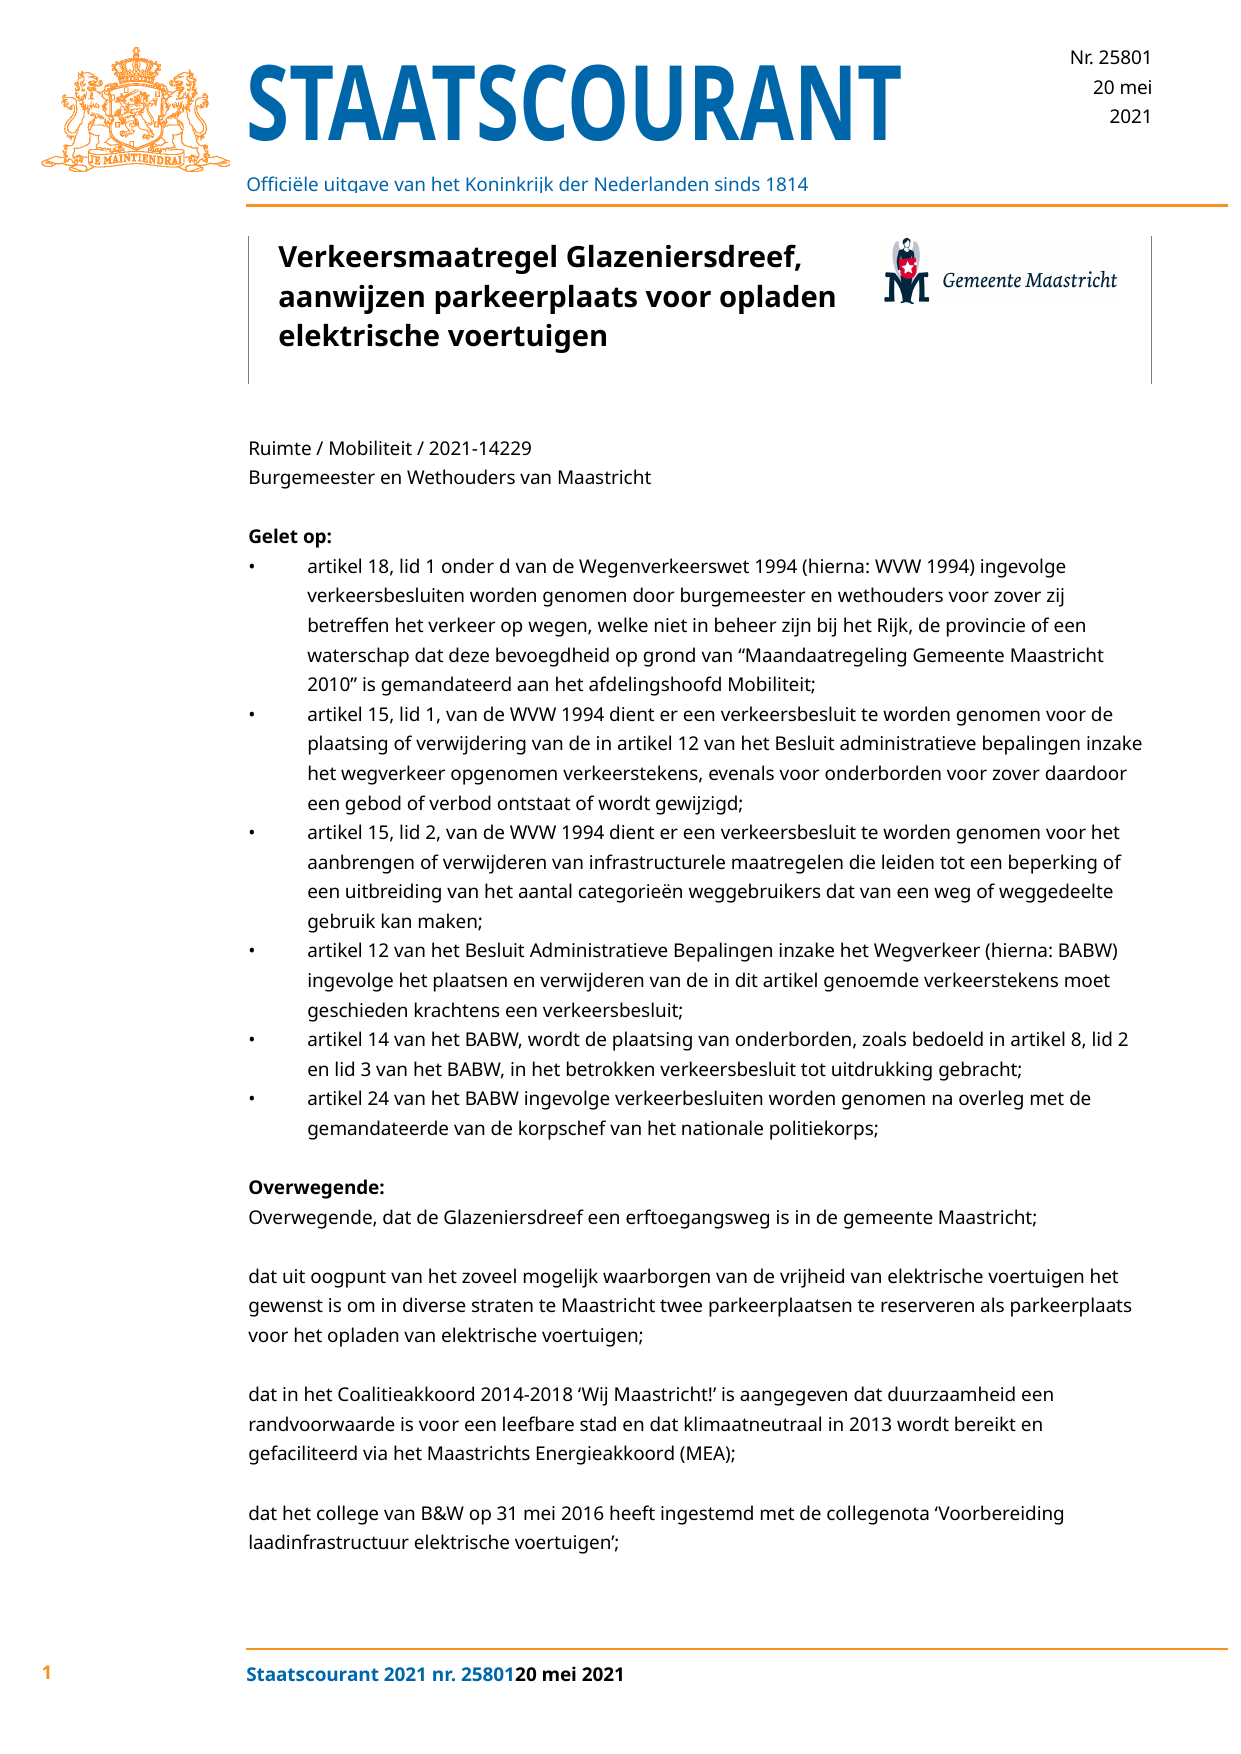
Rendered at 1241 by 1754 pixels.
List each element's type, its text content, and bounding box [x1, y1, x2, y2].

text Burgemeester en Wethouders van Maastricht [248, 464, 1152, 490]
text Overwegende: [248, 1174, 1152, 1200]
picture [882, 236, 1119, 306]
list artikel 12 van het Besluit Administratieve Bepalingen inzake het Wegverkeer (hierna: BABW) ingevolge het plaatsen en verwijderen van de in dit artikel genoemde verkeerstekens moet geschieden krachtens een verkeersbesluit; [248, 938, 1152, 1022]
list artikel 15, lid 1, van de WVW 1994 dient er een verkeersbesluit te worden genomen voor de plaatsing of verwijdering van de in artikel 12 van het Besluit administratieve bepalingen inzake het wegverkeer opgenomen verkeerstekens, evenals voor onderborden voor zover daardoor een gebod of verbod ontstaat of wordt gewijzigd; [248, 701, 1152, 815]
text dat in het Coalitieakkoord 2014-2018 ‘Wij Maastricht!’ is aangegeven dat duurzaamheid een randvoorwaarde is voor een leefbare stad en dat klimaatneutraal in 2013 wordt bereikt en gefaciliteerd via het Maastrichts Energieakkoord (MEA); [248, 1381, 1152, 1466]
picture [41, 47, 231, 172]
text dat het college van B&W op 31 mei 2016 heeft ingestemd met de collegenota ‘Voorbereiding laadinfrastructuur elektrische voertuigen’; [248, 1500, 1152, 1555]
list artikel 18, lid 1 onder d van de Wegenverkeerswet 1994 (hierna: WVW 1994) ingevolge verkeersbesluiten worden genomen door burgemeester en wethouders voor zover zij betreffen het verkeer op wegen, welke niet in beheer zijn bij het Rijk, de provincie of een waterschap dat deze bevoegdheid op grond van “Maandaatregeling Gemeente Maastricht 2010” is gemandateerd aan het afdelingshoofd Mobiliteit; [248, 553, 1152, 697]
text Ruimte / Mobiliteit / 2021-14229 [248, 435, 1152, 460]
text Gelet op: [248, 523, 1152, 549]
list artikel 14 van het BABW, wordt de plaatsing van onderborden, zoals bedoeld in artikel 8, lid 2 en lid 3 van het BABW, in het betrokken verkeersbesluit tot uitdrukking gebracht; [248, 1026, 1152, 1082]
text dat uit oogpunt van het zoveel mogelijk waarborgen van de vrijheid van elektrische voertuigen het gewenst is om in diverse straten te Maastricht twee parkeerplaatsen te reserveren als parkeerplaats voor het opladen van elektrische voertuigen; [248, 1263, 1152, 1348]
text Overwegende, dat de Glazeniersdreef een erftoegangsweg is in de gemeente Maastricht; [248, 1204, 1152, 1229]
table_header Verkeersmaatregel Glazeniersdreef, aanwijzen parkeerplaats voor opladen elektrische voertuigen [249, 236, 850, 384]
table_header [850, 236, 1151, 384]
list artikel 15, lid 2, van de WVW 1994 dient er een verkeersbesluit te worden genomen voor het aanbrengen of verwijderen van infrastructurele maatregelen die leiden tot een beperking of een uitbreiding van het aantal categorieën weggebruikers dat van een weg of weggedeelte gebruik kan maken; [248, 819, 1152, 934]
list artikel 24 van het BABW ingevolge verkeerbesluiten worden genomen na overleg met de gemandateerde van de korpschef van het nationale politiekorps; [248, 1086, 1152, 1141]
